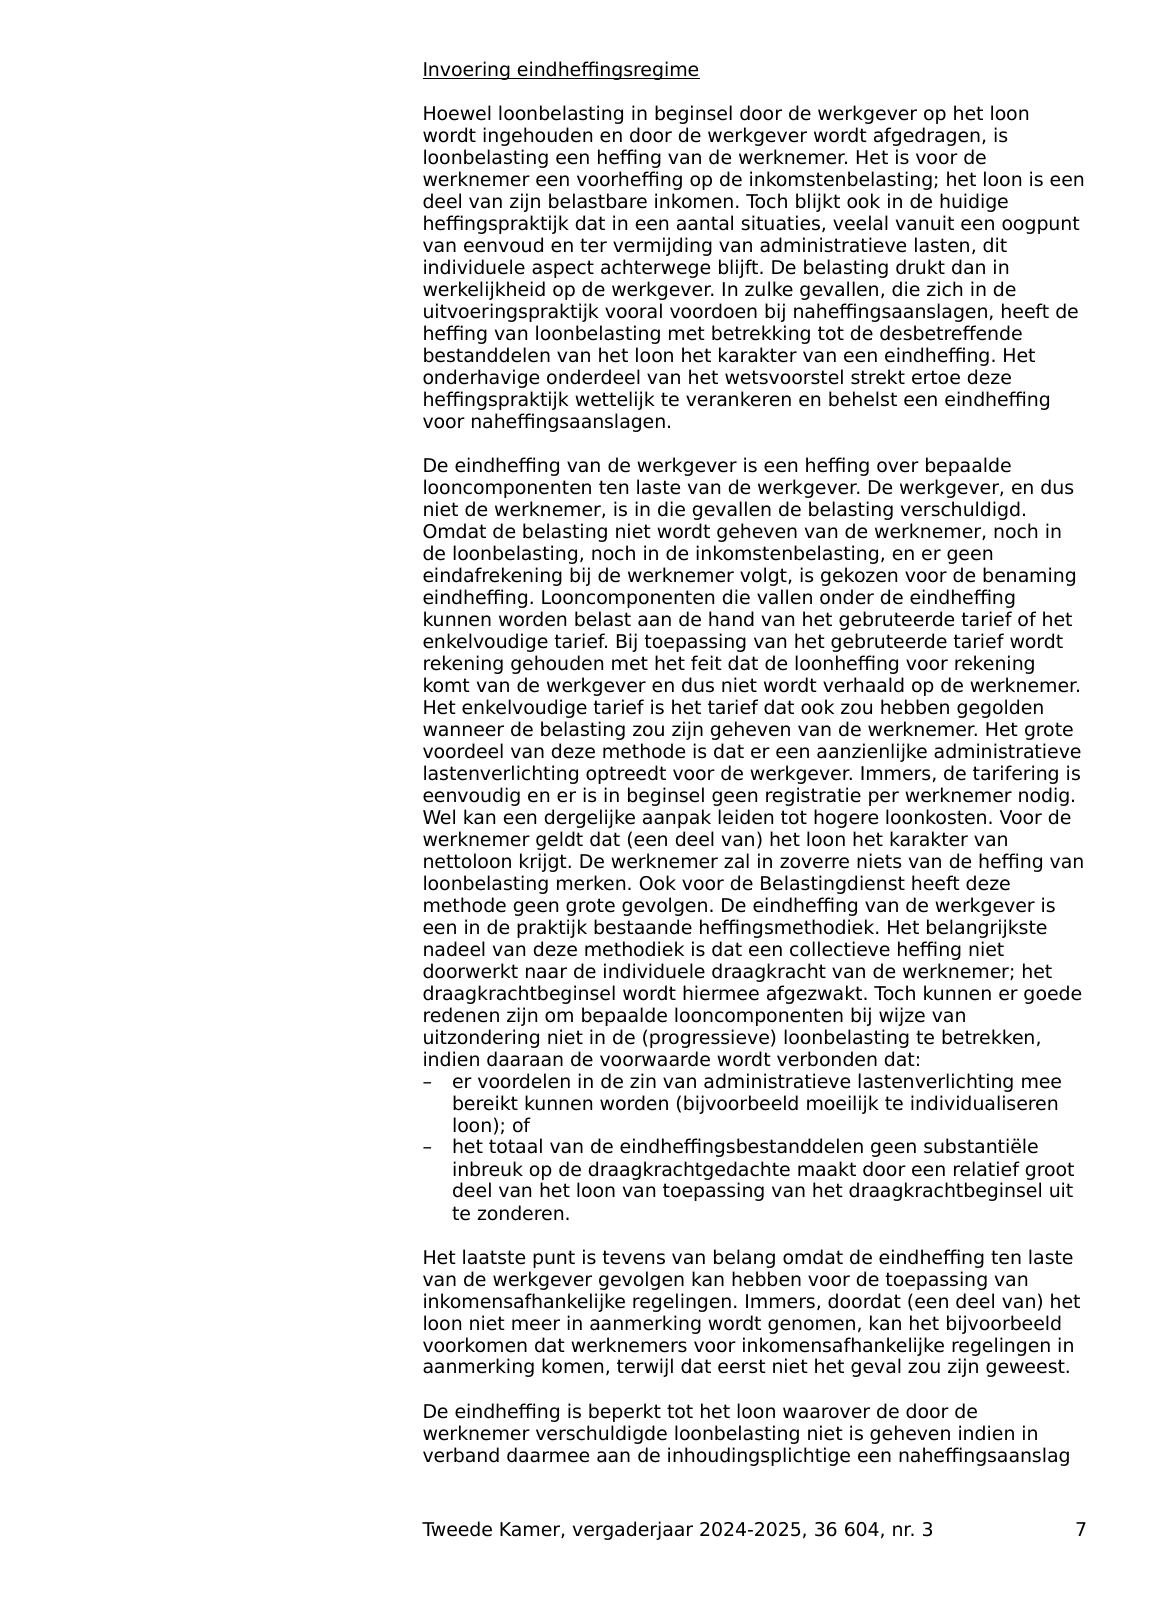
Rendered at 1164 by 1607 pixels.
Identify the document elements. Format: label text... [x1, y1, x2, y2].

text – er voordelen in de zin van administratieve lastenverlichting mee bereikt kunnen worden (bijvoorbeeld moeilijk te individualiseren loon); of [422, 1071, 1087, 1136]
text – het totaal van de eindheffingsbestanddelen geen substantiële inbreuk op de draagkrachtgedachte maakt door een relatief groot deel van het loon van toepassing van het draagkrachtbeginsel uit te zonderen. [422, 1136, 1087, 1224]
text De eindheffing van de werkgever is een heffing over bepaalde looncomponenten ten laste van de werkgever. De werkgever, en dus niet de werknemer, is in die gevallen de belasting verschuldigd. Omdat de belasting niet wordt geheven van de werknemer, noch in de loonbelasting, noch in de inkomstenbelasting, en er geen eindafrekening bij de werknemer volgt, is gekozen voor de benaming eindheffing. Looncomponenten die vallen onder de eindheffing kunnen worden belast aan de hand van het gebruteerde tarief of het enkelvoudige tarief. Bij toepassing van het gebruteerde tarief wordt rekening gehouden met het feit dat de loonheffing voor rekening komt van de werkgever en dus niet wordt verhaald op de werknemer. Het enkelvoudige tarief is het tarief dat ook zou hebben gegolden wanneer de belasting zou zijn geheven van de werknemer. Het grote voordeel van deze methode is dat er een aanzienlijke administratieve lastenverlichting optreedt voor de werkgever. Immers, de tarifering is eenvoudig en er is in beginsel geen registratie per werknemer nodig. Wel kan een dergelijke aanpak leiden tot hogere loonkosten. Voor de werknemer geldt dat (een deel van) het loon het karakter van nettoloon krijgt. De werknemer zal in zoverre niets van de heffing van loonbelasting merken. Ook voor de Belastingdienst heeft deze methode geen grote gevolgen. De eindheffing van de werkgever is een in de praktijk bestaande heffingsmethodiek. Het belangrijkste nadeel van deze methodiek is dat een collectieve heffing niet doorwerkt naar de individuele draagkracht van de werknemer; het draagkrachtbeginsel wordt hiermee afgezwakt. Toch kunnen er goede redenen zijn om bepaalde looncomponenten bij wijze van uitzondering niet in de (progressieve) loonbelasting te betrekken, indien daaraan de voorwaarde wordt verbonden dat: [422, 455, 1087, 1071]
text Hoewel loonbelasting in beginsel door de werkgever op het loon wordt ingehouden en door de werkgever wordt afgedragen, is loonbelasting een heffing van de werknemer. Het is voor de werknemer een voorheffing op de inkomstenbelasting; het loon is een deel van zijn belastbare inkomen. Toch blijkt ook in de huidige heffingspraktijk dat in een aantal situaties, veelal vanuit een oogpunt van eenvoud en ter vermijding van administratieve lasten, dit individuele aspect achterwege blijft. De belasting drukt dan in werkelijkheid op de werkgever. In zulke gevallen, die zich in de uitvoeringspraktijk vooral voordoen bij naheffingsaanslagen, heeft de heffing van loonbelasting met betrekking tot de desbetreffende bestanddelen van het loon het karakter van een eindheffing. Het onderhavige onderdeel van het wetsvoorstel strekt ertoe deze heffingspraktijk wettelijk te verankeren en behelst een eindheffing voor naheffingsaanslagen. [422, 103, 1087, 433]
text De eindheffing is beperkt tot het loon waarover de door de werknemer verschuldigde loonbelasting niet is geheven indien in verband daarmee aan de inhoudingsplichtige een naheffingsaanslag [422, 1401, 1087, 1467]
text Het laatste punt is tevens van belang omdat de eindheffing ten laste van de werkgever gevolgen kan hebben voor de toepassing van inkomensafhankelijke regelingen. Immers, doordat (een deel van) het loon niet meer in aanmerking wordt genomen, kan het bijvoorbeeld voorkomen dat werknemers voor inkomensafhankelijke regelingen in aanmerking komen, terwijl dat eerst niet het geval zou zijn geweest. [422, 1247, 1087, 1378]
subtitle Invoering eindheffingsregime [422, 59, 1087, 81]
